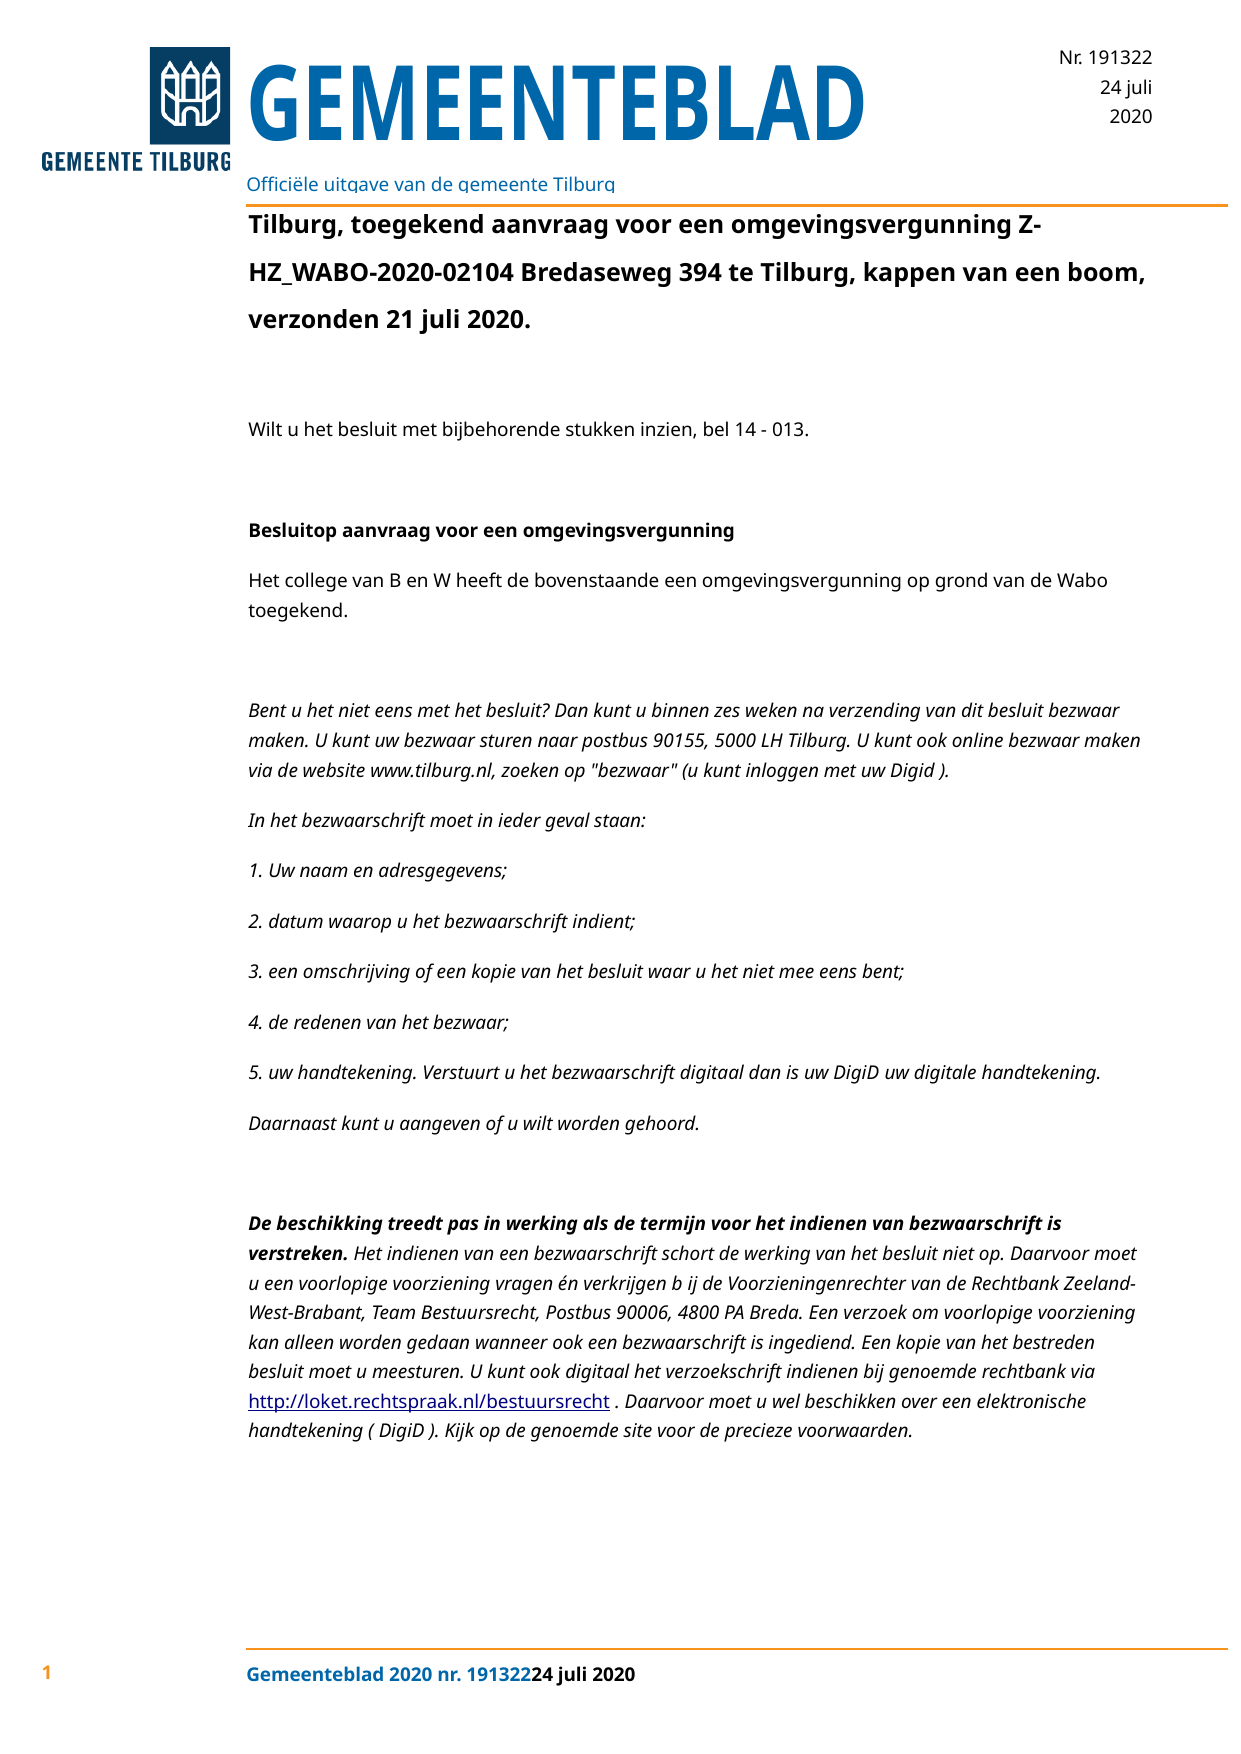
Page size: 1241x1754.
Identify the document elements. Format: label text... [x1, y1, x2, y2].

text Bent u het niet eens met het besluit? Dan kunt u binnen zes weken na verzending van dit besluit bezwaar maken. U kunt uw bezwaar sturen naar postbus 90155, 5000 LH Tilburg. U kunt ook online bezwaar maken via de website www.tilburg.nl, zoeken op "bezwaar" (u kunt inloggen met uw Digid ). [248, 698, 1152, 782]
text 1. Uw naam en adresgegevens; [248, 858, 1152, 883]
text Tilburg, toegekend aanvraag voor een omgevingsvergunning Z-HZ_WABO-2020-02104 Bredaseweg 394 te Tilburg, kappen van een boom, verzonden 21 juli 2020. [248, 207, 1152, 336]
text 4. de redenen van het bezwaar; [248, 1009, 1152, 1034]
text 3. een omschrijving of een kopie van het besluit waar u het niet mee eens bent; [248, 958, 1152, 984]
text Het college van B en W heeft de bovenstaande een omgevingsvergunning op grond van de Wabo toegekend. [248, 567, 1152, 622]
picture [41, 47, 231, 172]
text 2. datum waarop u het bezwaarschrift indient; [248, 908, 1152, 934]
text De beschikking treedt pas in werking als de termijn voor het indienen van bezwaarschrift is verstreken. Het indienen van een bezwaarschrift schort de werking van het besluit niet op. Daarvoor moet u een voorlopige voorziening vragen én verkrijgen b ij de Voorzieningenrechter van de Rechtbank Zeeland-West-Brabant, Team Bestuursrecht, Postbus 90006, 4800 PA Breda. Een verzoek om voorlopige voorziening kan alleen worden gedaan wanneer ook een bezwaarschrift is ingediend. Een kopie van het bestreden besluit moet u meesturen. U kunt ook digitaal het verzoekschrift indienen bij genoemde rechtbank via http://loket.rechtspraak.nl/bestuursrecht . Daarvoor moet u wel beschikken over een elektronische handtekening ( DigiD ). Kijk op de genoemde site voor de precieze voorwaarden. [248, 1211, 1152, 1443]
text Besluitop aanvraag voor een omgevingsvergunning [248, 517, 1152, 542]
text Wilt u het besluit met bijbehorende stukken inzien, bel 14 - 013. [248, 416, 1152, 442]
text 5. uw handtekening. Verstuurt u het bezwaarschrift digitaal dan is uw DigiD uw digitale handtekening. [248, 1059, 1152, 1085]
text Daarnaast kunt u aangeven of u wilt worden gehoord. [248, 1110, 1152, 1135]
text In het bezwaarschrift moet in ieder geval staan: [248, 807, 1152, 833]
